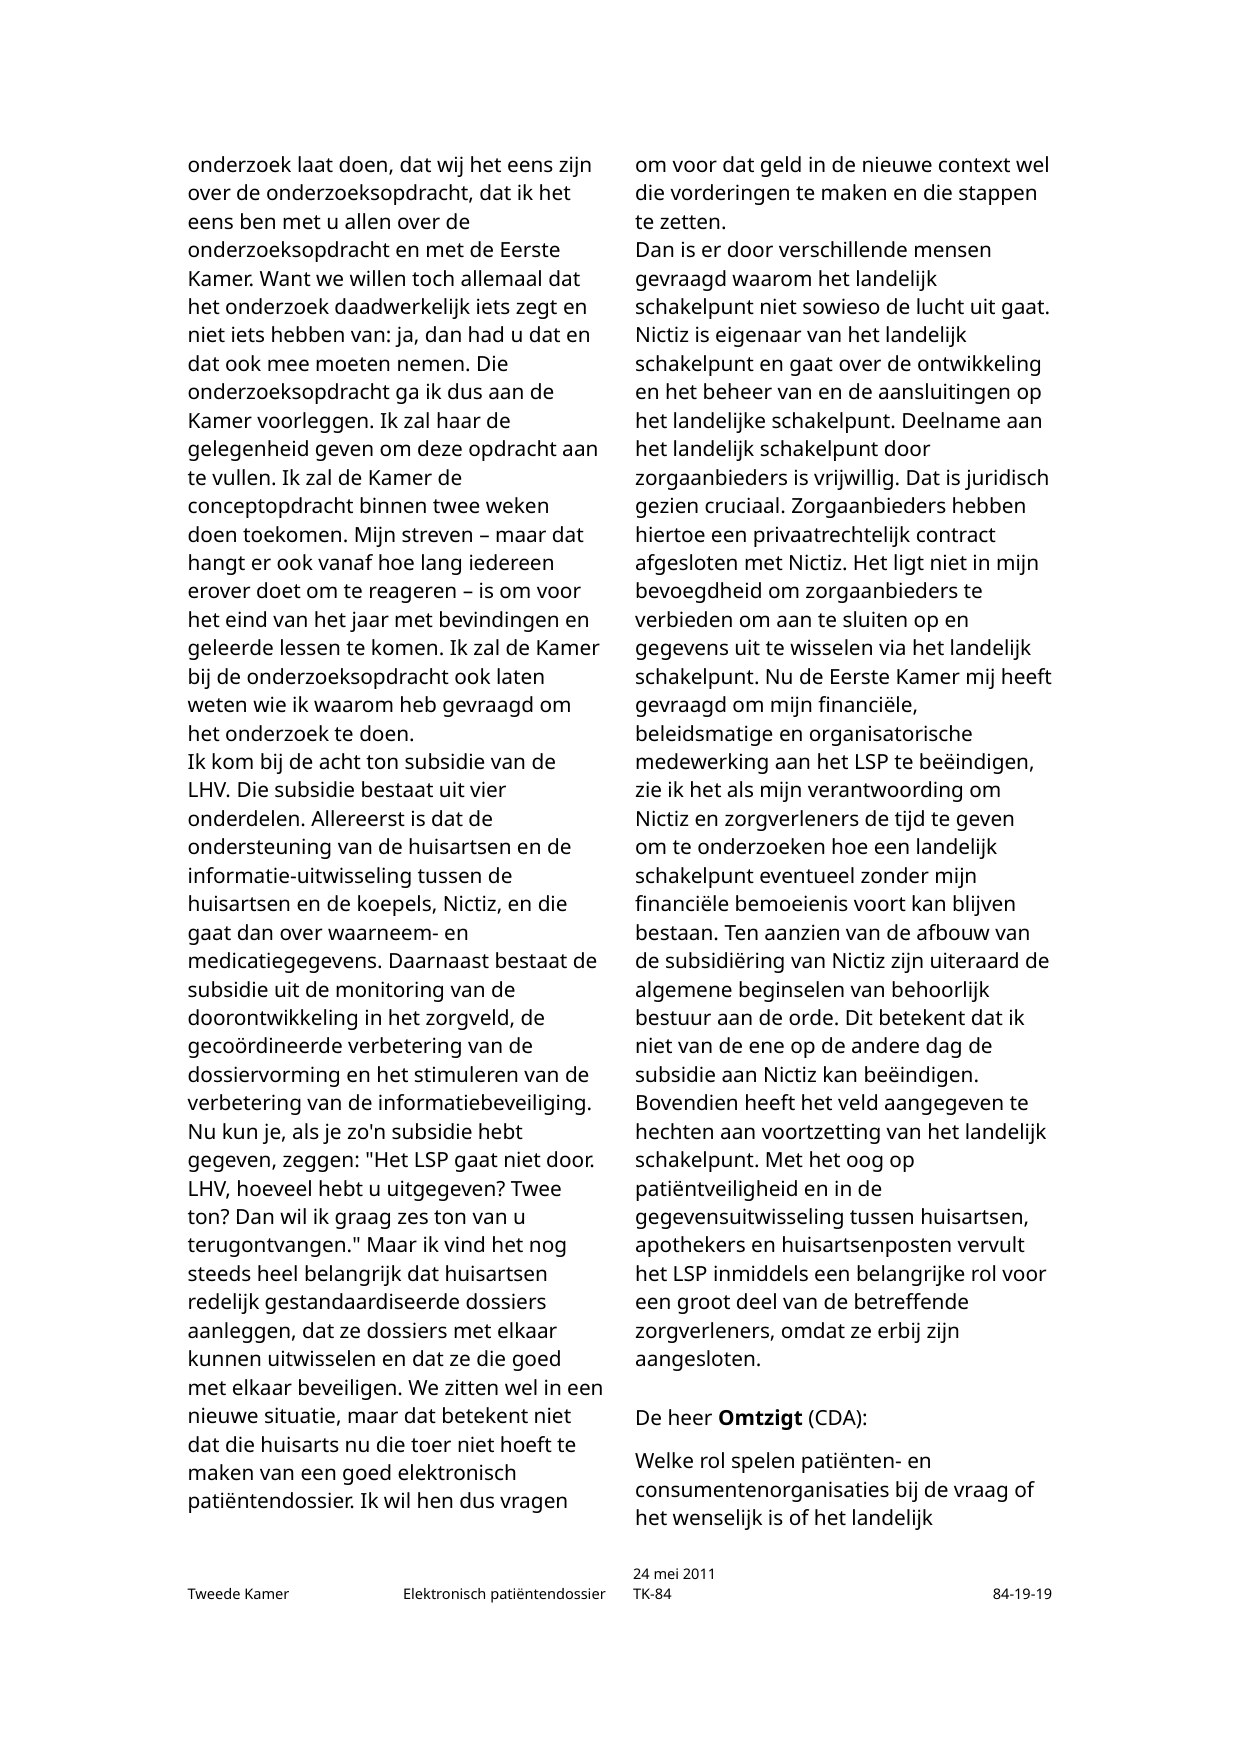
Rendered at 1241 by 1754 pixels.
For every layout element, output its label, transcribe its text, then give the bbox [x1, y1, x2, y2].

text Dan is er door verschillende mensen gevraagd waarom het landelijk schakelpunt niet sowieso de lucht uit gaat. Nictiz is eigenaar van het landelijk schakelpunt en gaat over de ontwikkeling en het beheer van en de aansluitingen op het landelijke schakelpunt. Deelname aan het landelijk schakelpunt door zorgaanbieders is vrijwillig. Dat is juridisch gezien cruciaal. Zorgaanbieders hebben hiertoe een privaatrechtelijk contract afgesloten met Nictiz. Het ligt niet in mijn bevoegdheid om zorgaanbieders te verbieden om aan te sluiten op en gegevens uit te wisselen via het landelijk schakelpunt. Nu de Eerste Kamer mij heeft gevraagd om mijn financiële, beleidsmatige en organisatorische medewerking aan het LSP te beëindigen, zie ik het als mijn verantwoording om Nictiz en zorgverleners de tijd te geven om te onderzoeken hoe een landelijk schakelpunt eventueel zonder mijn financiële bemoeienis voort kan blijven bestaan. Ten aanzien van de afbouw van de subsidiëring van Nictiz zijn uiteraard de algemene beginselen van behoorlijk bestuur aan de orde. Dit betekent dat ik niet van de ene op de andere dag de subsidie aan Nictiz kan beëindigen. Bovendien heeft het veld aangegeven te hechten aan voortzetting van het landelijk schakelpunt. Met het oog op patiëntveiligheid en in de gegevensuitwisseling tussen huisartsen, apothekers en huisartsenposten vervult het LSP inmiddels een belangrijke rol voor een groot deel van de betreffende zorgverleners, omdat ze erbij zijn aangesloten. [635, 235, 1053, 1373]
text Welke rol spelen patiënten- en consumentenorganisaties bij de vraag of het wenselijk is of het landelijk [635, 1446, 1053, 1532]
text Ik kom bij de acht ton subsidie van de LHV. Die subsidie bestaat uit vier onderdelen. Allereerst is dat de ondersteuning van de huisartsen en de informatie-uitwisseling tussen de huisartsen en de koepels, Nictiz, en die gaat dan over waarneem- en medicatiegegevens. Daarnaast bestaat de subsidie uit de monitoring van de doorontwikkeling in het zorgveld, de gecoördineerde verbetering van de dossiervorming en het stimuleren van de verbetering van de informatiebeveiliging. Nu kun je, als je zo'n subsidie hebt gegeven, zeggen: "Het LSP gaat niet door. LHV, hoeveel hebt u uitgegeven? Twee ton? Dan wil ik graag zes ton van u terugontvangen." Maar ik vind het nog steeds heel belangrijk dat huisartsen redelijk gestandaardiseerde dossiers aanleggen, dat ze dossiers met elkaar kunnen uitwisselen en dat ze die goed met elkaar beveiligen. We zitten wel in een nieuwe situatie, maar dat betekent niet dat die huisarts nu die toer niet hoeft te maken van een goed elektronisch patiëntendossier. Ik wil hen dus vragen [187, 747, 605, 1515]
text om voor dat geld in de nieuwe context wel die vorderingen te maken en die stappen te zetten. [635, 150, 1053, 235]
text De heer Omtzigt (CDA): [635, 1403, 1053, 1431]
text onderzoek laat doen, dat wij het eens zijn over de onderzoeksopdracht, dat ik het eens ben met u allen over de onderzoeksopdracht en met de Eerste Kamer. Want we willen toch allemaal dat het onderzoek daadwerkelijk iets zegt en niet iets hebben van: ja, dan had u dat en dat ook mee moeten nemen. Die onderzoeksopdracht ga ik dus aan de Kamer voorleggen. Ik zal haar de gelegenheid geven om deze opdracht aan te vullen. Ik zal de Kamer de conceptopdracht binnen twee weken doen toekomen. Mijn streven – maar dat hangt er ook vanaf hoe lang iedereen erover doet om te reageren – is om voor het eind van het jaar met bevindingen en geleerde lessen te komen. Ik zal de Kamer bij de onderzoeksopdracht ook laten weten wie ik waarom heb gevraagd om het onderzoek te doen. [187, 150, 605, 747]
